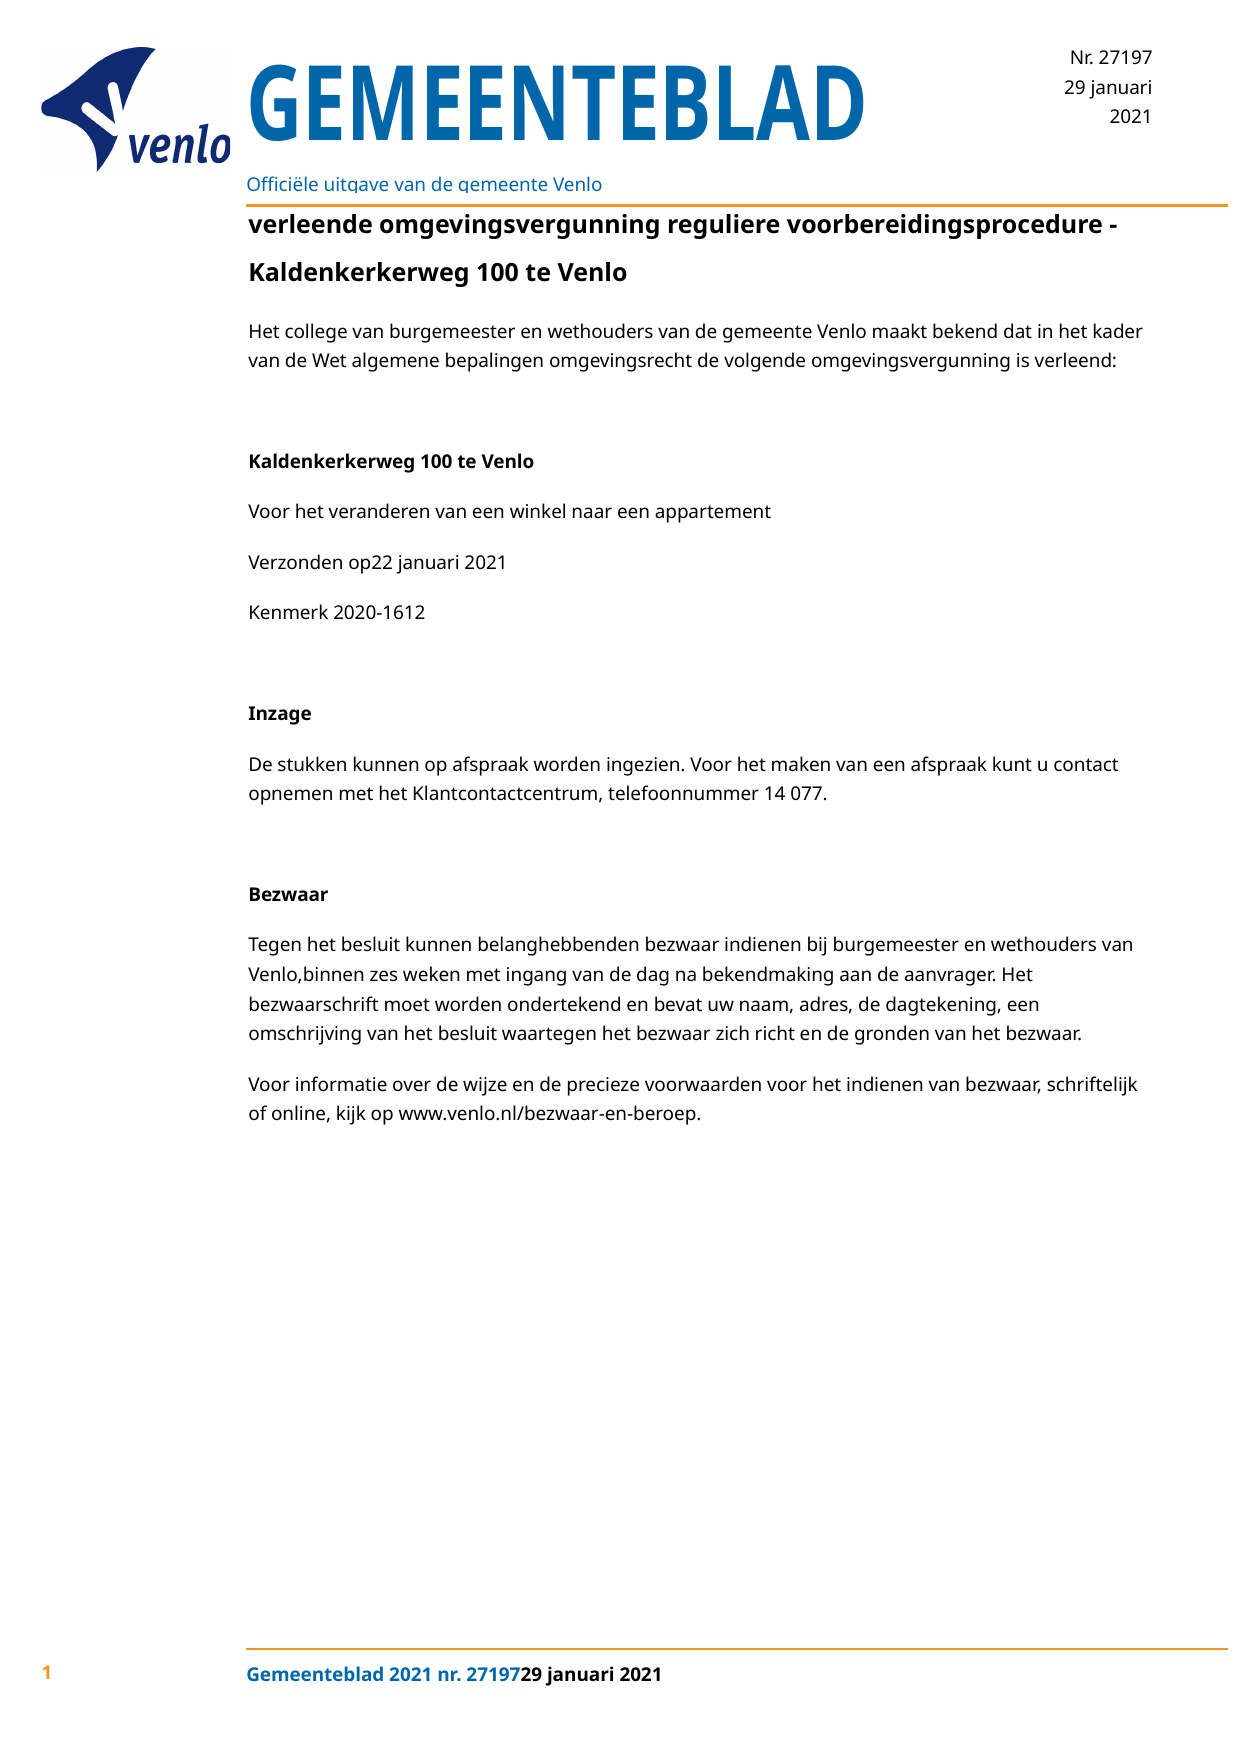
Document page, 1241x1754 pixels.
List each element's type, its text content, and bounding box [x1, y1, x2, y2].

picture [41, 47, 231, 172]
text De stukken kunnen op afspraak worden ingezien. Voor het maken van een afspraak kunt u contact opnemen met het Klantcontactcentrum, telefoonnummer 14 077. [248, 751, 1152, 806]
text Bezwaar [248, 881, 1152, 907]
text Het college van burgemeester en wethouders van de gemeente Venlo maakt bekend dat in het kader van de Wet algemene bepalingen omgevingsrecht de volgende omgevingsvergunning is verleend: [248, 318, 1152, 373]
text verleende omgevingsvergunning reguliere voorbereidingsprocedure - Kaldenkerkerweg 100 te Venlo [248, 207, 1152, 288]
text Voor het veranderen van een winkel naar een appartement [248, 499, 1152, 524]
text Tegen het besluit kunnen belanghebbenden bezwaar indienen bij burgemeester en wethouders van Venlo,binnen zes weken met ingang van de dag na bekendmaking aan de aanvrager. Het bezwaarschrift moet worden ondertekend en bevat uw naam, adres, de dagtekening, een omschrijving van het besluit waartegen het bezwaar zich richt en de gronden van het bezwaar. [248, 932, 1152, 1046]
text Kaldenkerkerweg 100 te Venlo [248, 448, 1152, 474]
text Inzage [248, 700, 1152, 726]
text Voor informatie over de wijze en de precieze voorwaarden voor het indienen van bezwaar, schriftelijk of online, kijk op www.venlo.nl/bezwaar-en-beroep. [248, 1071, 1152, 1126]
text Verzonden op22 januari 2021 [248, 549, 1152, 575]
text Kenmerk 2020-1612 [248, 599, 1152, 625]
